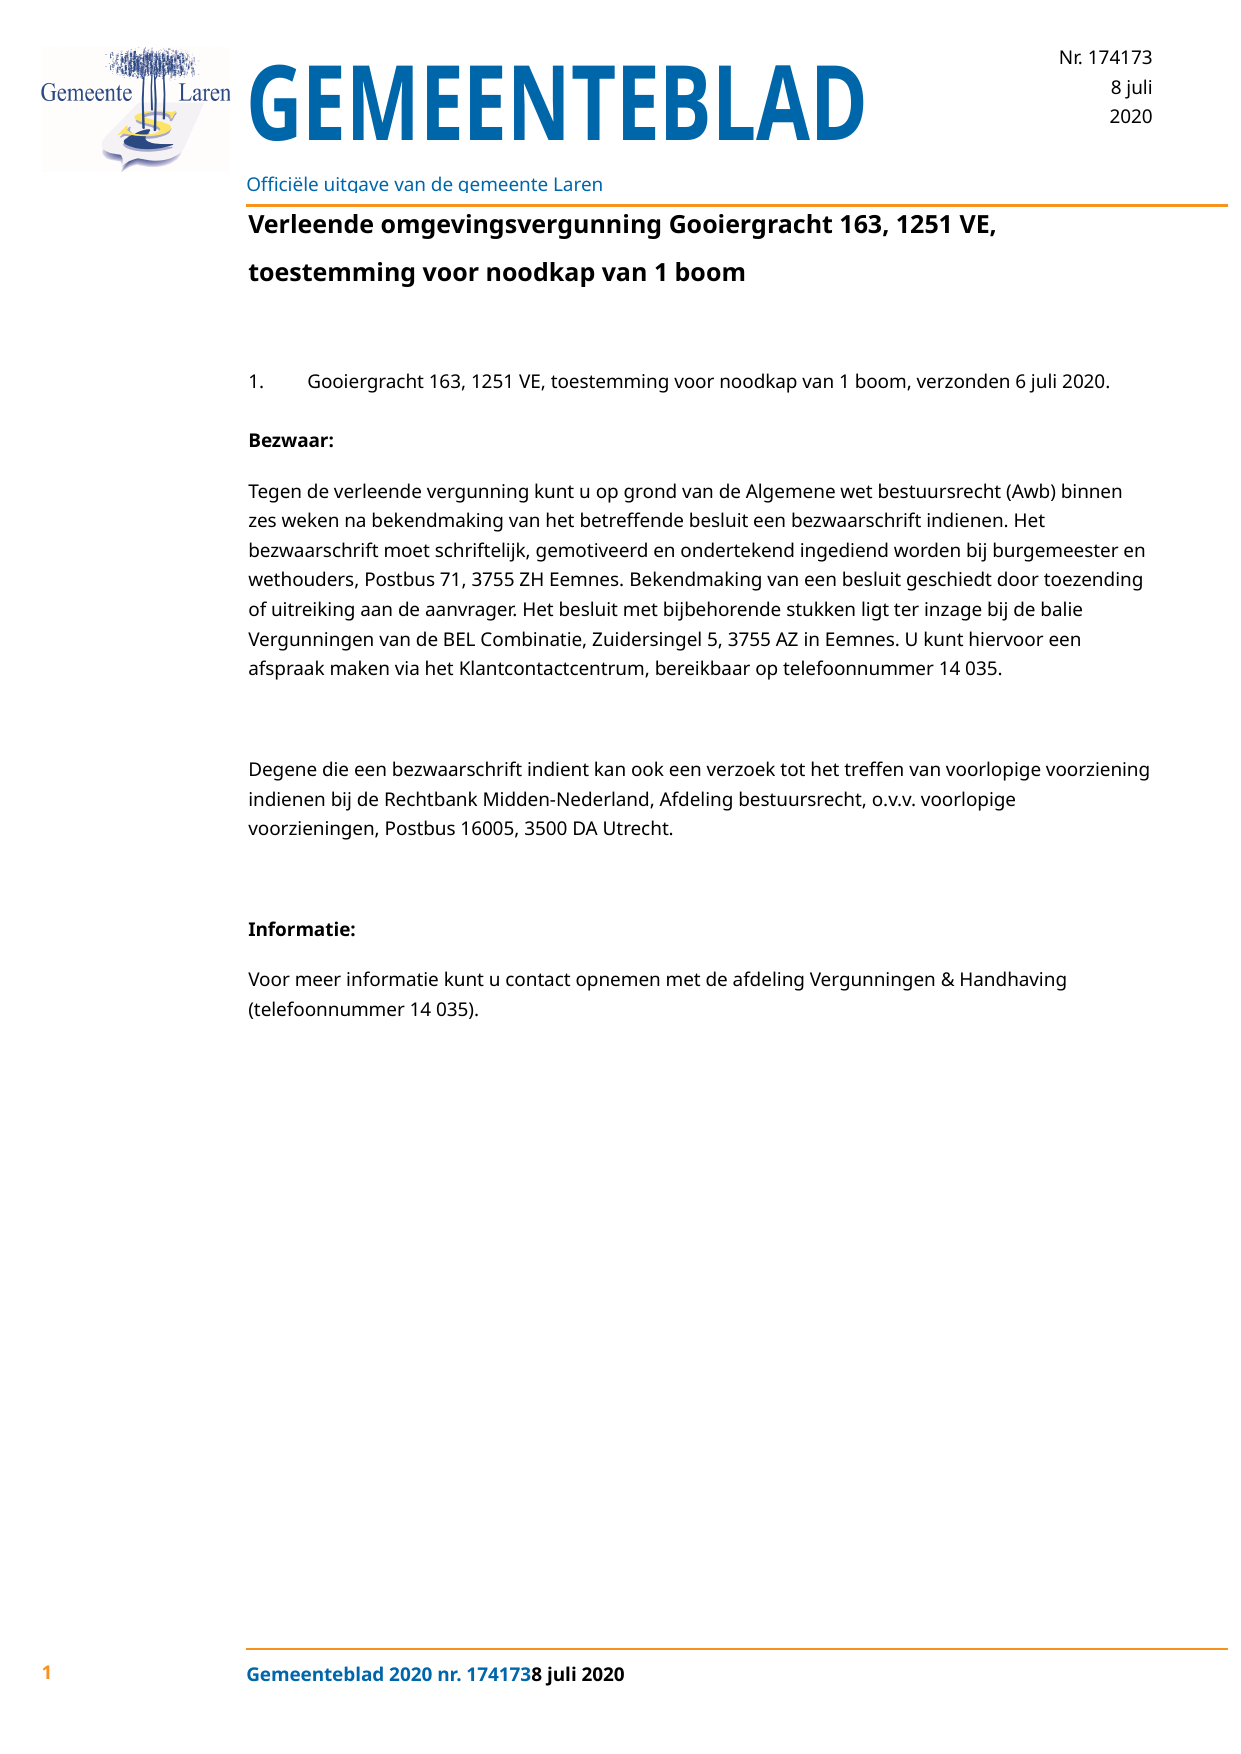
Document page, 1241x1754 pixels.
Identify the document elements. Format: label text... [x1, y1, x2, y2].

list Gooiergracht 163, 1251 VE, toestemming voor noodkap van 1 boom, verzonden 6 juli 2020. [248, 368, 1152, 394]
picture [41, 47, 231, 172]
text Verleende omgevingsvergunning Gooiergracht 163, 1251 VE, toestemming voor noodkap van 1 boom [248, 207, 1152, 288]
text Informatie: [248, 916, 1152, 942]
text Voor meer informatie kunt u contact opnemen met de afdeling Vergunningen & Handhaving (telefoonnummer 14 035). [248, 967, 1152, 1022]
text Degene die een bezwaarschrift indient kan ook een verzoek tot het treffen van voorlopige voorziening indienen bij de Rechtbank Midden-Nederland, Afdeling bestuursrecht, o.v.v. voorlopige voorzieningen, Postbus 16005, 3500 DA Utrecht. [248, 756, 1152, 841]
text Tegen de verleende vergunning kunt u op grond van de Algemene wet bestuursrecht (Awb) binnen zes weken na bekendmaking van het betreffende besluit een bezwaarschrift indienen. Het bezwaarschrift moet schriftelijk, gemotiveerd en ondertekend ingediend worden bij burgemeester en wethouders, Postbus 71, 3755 ZH Eemnes. Bekendmaking van een besluit geschiedt door toezending of uitreiking aan de aanvrager. Het besluit met bijbehorende stukken ligt ter inzage bij de balie Vergunningen van de BEL Combinatie, Zuidersingel 5, 3755 AZ in Eemnes. U kunt hiervoor een afspraak maken via het Klantcontactcentrum, bereikbaar op telefoonnummer 14 035. [248, 478, 1152, 681]
text Bezwaar: [248, 427, 1152, 453]
